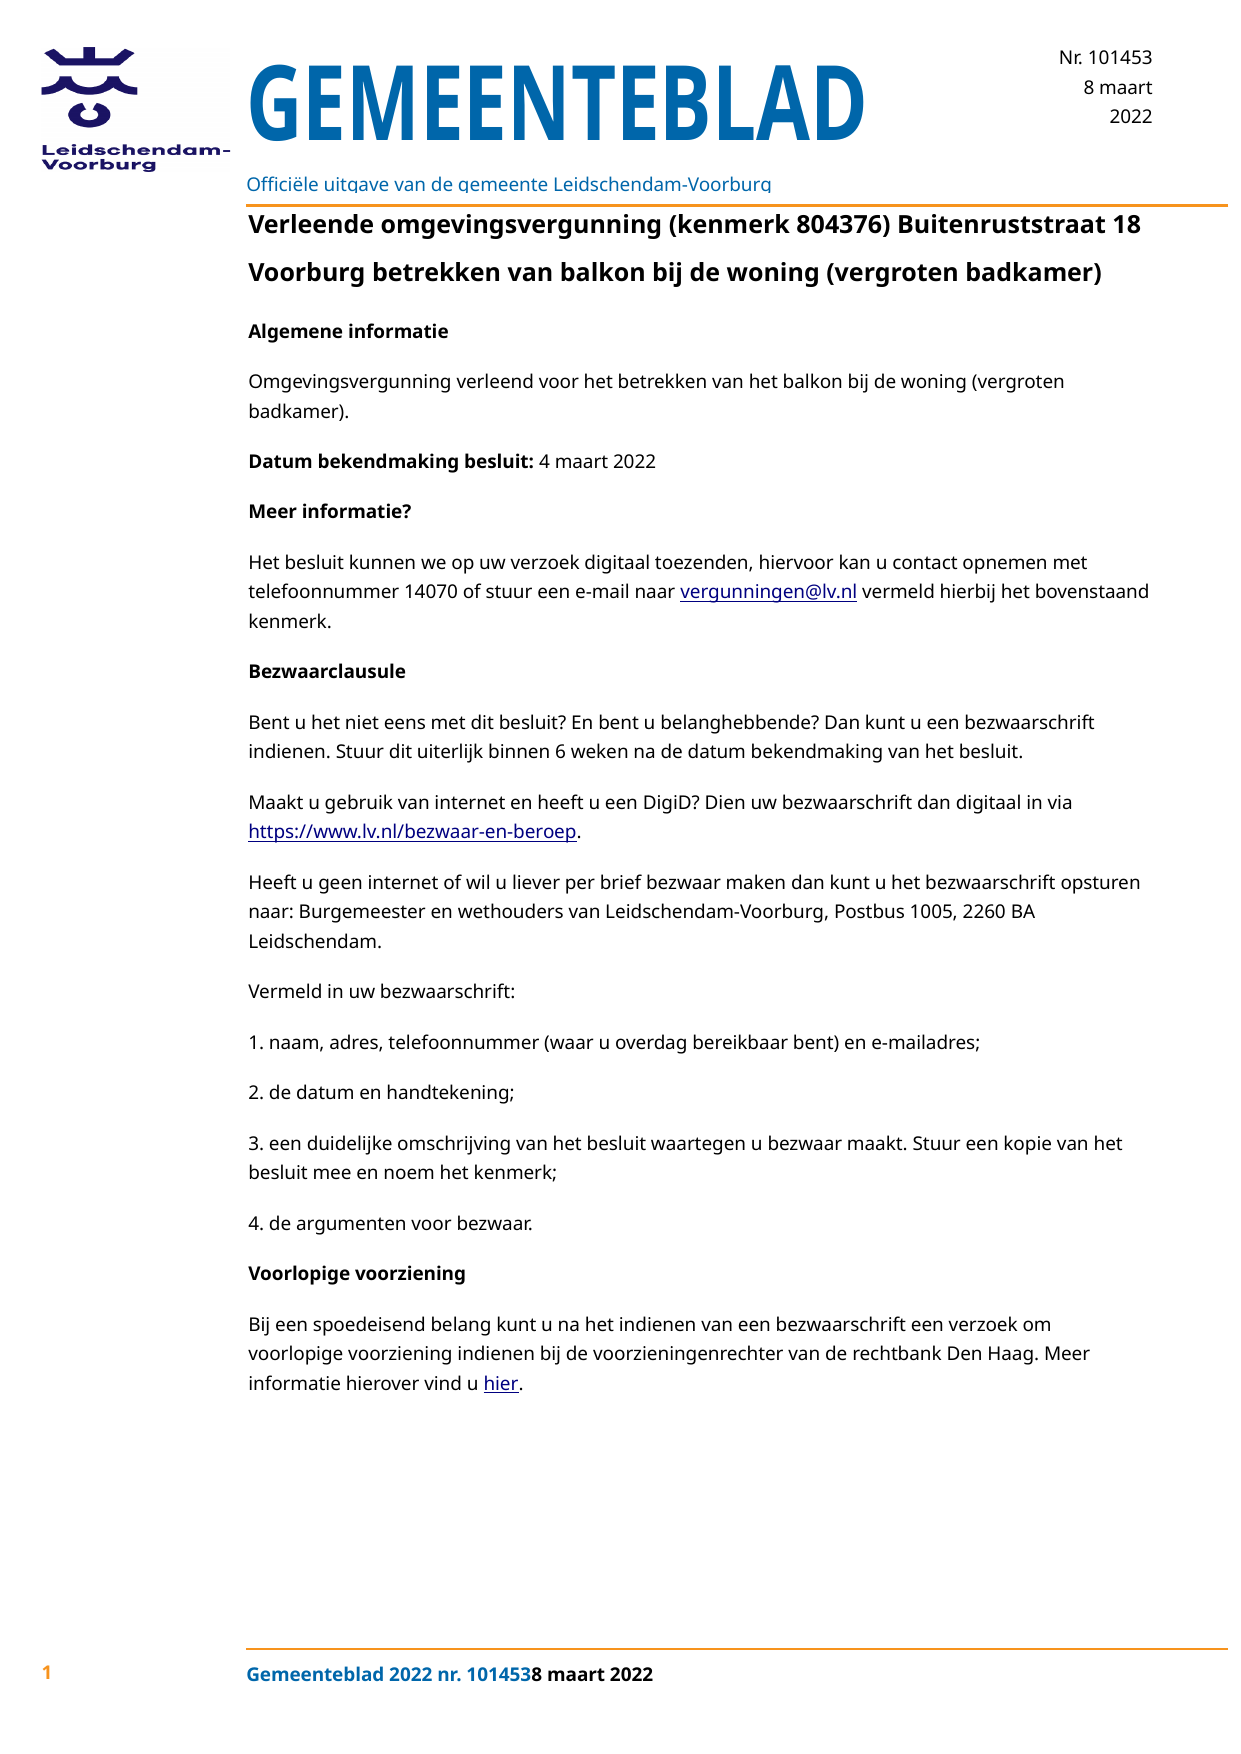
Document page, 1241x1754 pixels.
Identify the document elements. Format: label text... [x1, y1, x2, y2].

text 3. een duidelijke omschrijving van het besluit waartegen u bezwaar maakt. Stuur een kopie van het besluit mee en noem het kenmerk; [248, 1130, 1152, 1185]
text Vermeld in uw bezwaarschrift: [248, 979, 1152, 1004]
text Het besluit kunnen we op uw verzoek digitaal toezenden, hiervoor kan u contact opnemen met telefoonnummer 14070 of stuur een e-mail naar vergunningen@lv.nl vermeld hierbij het bovenstaand kenmerk. [248, 549, 1152, 634]
text Heeft u geen internet of wil u liever per brief bezwaar maken dan kunt u het bezwaarschrift opsturen naar: Burgemeester en wethouders van Leidschendam-Voorburg, Postbus 1005, 2260 BA Leidschendam. [248, 869, 1152, 954]
text Voorlopige voorziening [248, 1260, 1152, 1286]
text Maakt u gebruik van internet en heeft u een DigiD? Dien uw bezwaarschrift dan digitaal in via https://www.lv.nl/bezwaar-en-beroep. [248, 789, 1152, 844]
text Algemene informatie [248, 318, 1152, 344]
text Bij een spoedeisend belang kunt u na het indienen van een bezwaarschrift een verzoek om voorlopige voorziening indienen bij de voorzieningenrechter van de rechtbank Den Haag. Meer informatie hierover vind u hier. [248, 1311, 1152, 1396]
picture [41, 47, 231, 172]
text Datum bekendmaking besluit: 4 maart 2022 [248, 448, 1152, 474]
text 4. de argumenten voor bezwaar. [248, 1210, 1152, 1236]
text 2. de datum en handtekening; [248, 1079, 1152, 1105]
text Omgevingsvergunning verleend voor het betrekken van het balkon bij de woning (vergroten badkamer). [248, 368, 1152, 424]
text Bezwaarclausule [248, 659, 1152, 684]
text Bent u het niet eens met dit besluit? En bent u belanghebbende? Dan kunt u een bezwaarschrift indienen. Stuur dit uiterlijk binnen 6 weken na de datum bekendmaking van het besluit. [248, 709, 1152, 764]
text Meer informatie? [248, 499, 1152, 524]
text Verleende omgevingsvergunning (kenmerk 804376) Buitenruststraat 18 Voorburg betrekken van balkon bij de woning (vergroten badkamer) [248, 207, 1152, 288]
text 1. naam, adres, telefoonnummer (waar u overdag bereikbaar bent) en e-mailadres; [248, 1029, 1152, 1055]
